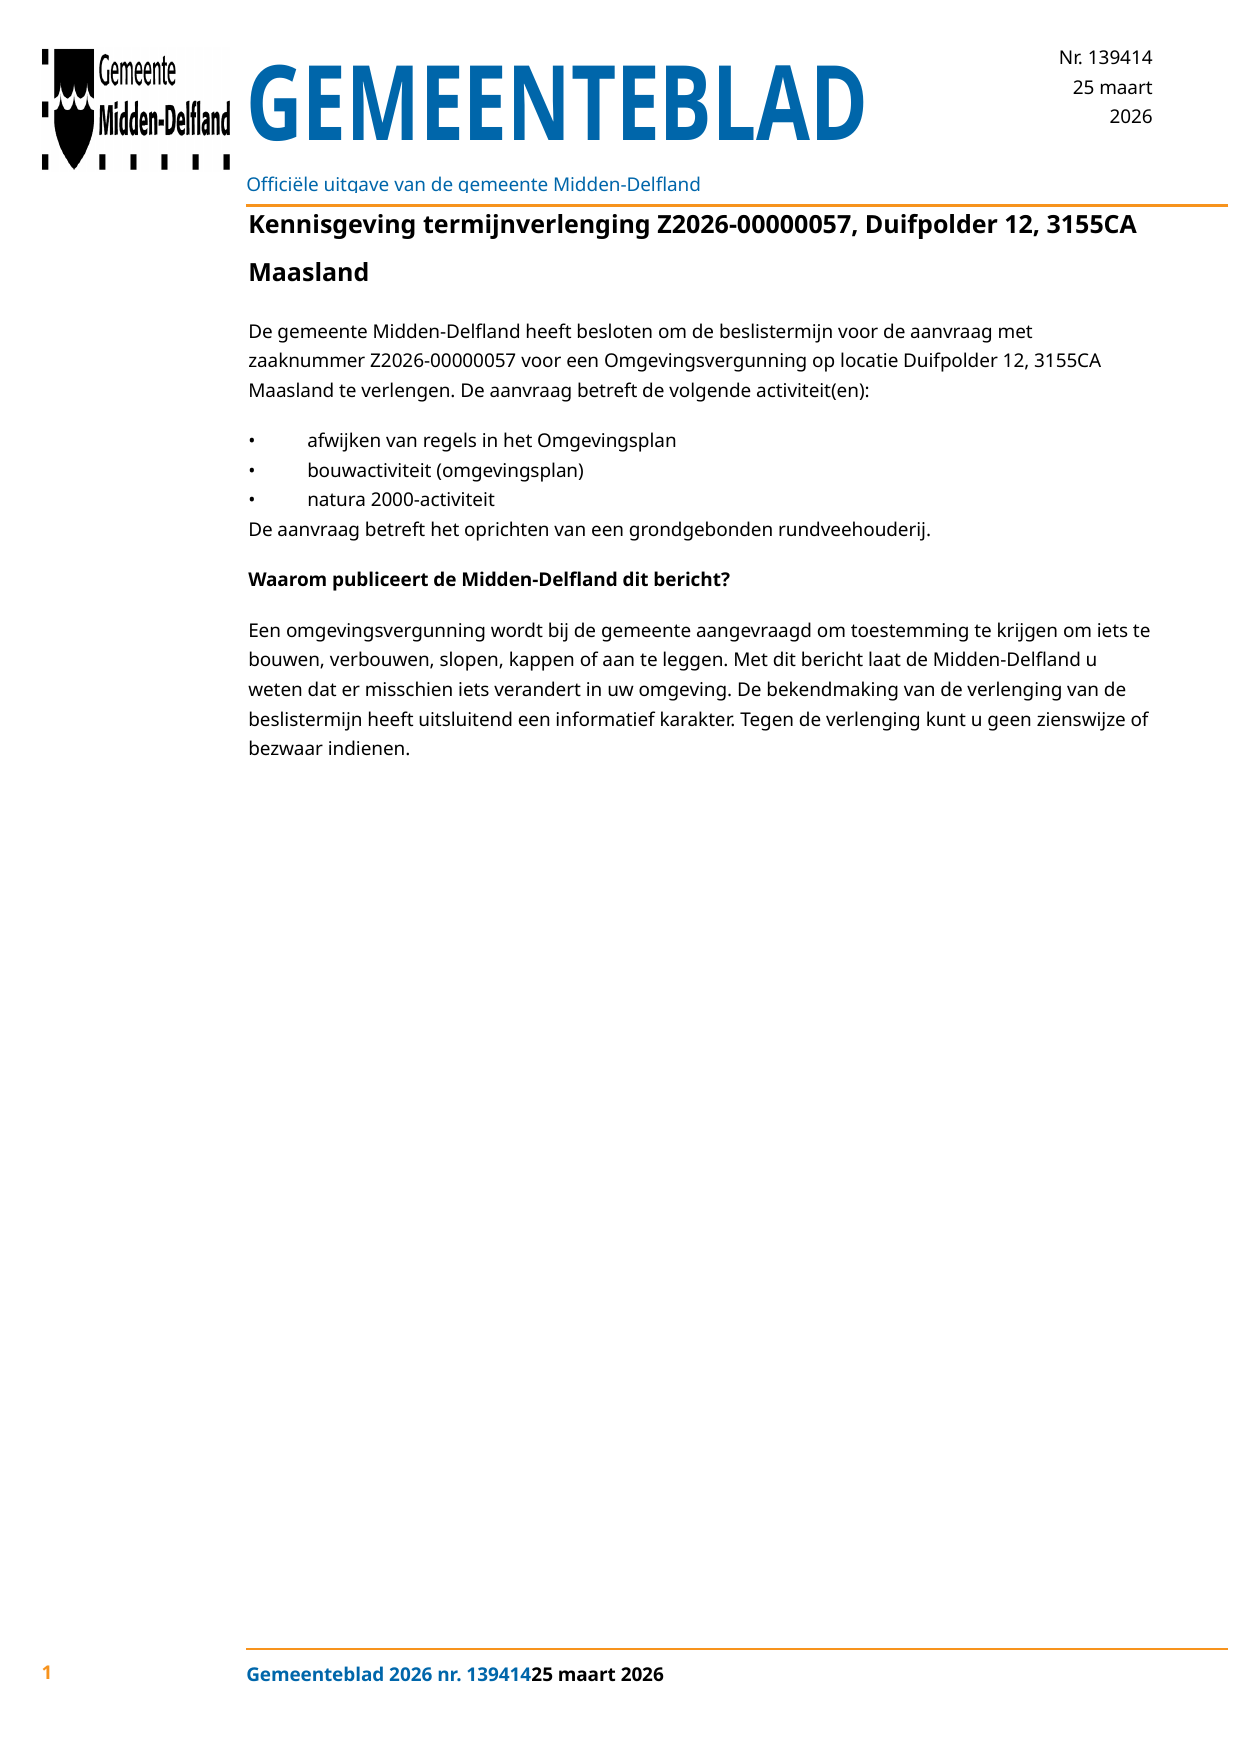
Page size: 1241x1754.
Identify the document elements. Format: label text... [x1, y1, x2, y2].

text De aanvraag betreft het oprichten van een grondgebonden rundveehouderij. [248, 516, 1152, 542]
list bouwactiviteit (omgevingsplan) [248, 457, 1152, 483]
list natura 2000-activiteit [248, 487, 1152, 512]
text Waarom publiceert de Midden-Delfland dit bericht? [248, 567, 1152, 592]
text De gemeente Midden-Delfland heeft besloten om de beslistermijn voor de aanvraag met zaaknummer Z2026-00000057 voor een Omgevingsvergunning op locatie Duifpolder 12, 3155CA Maasland te verlengen. De aanvraag betreft de volgende activiteit(en): [248, 318, 1152, 403]
text Een omgevingsvergunning wordt bij de gemeente aangevraagd om toestemming te krijgen om iets te bouwen, verbouwen, slopen, kappen of aan te leggen. Met dit bericht laat de Midden-Delfland u weten dat er misschien iets verandert in uw omgeving. De bekendmaking van de verlenging van de beslistermijn heeft uitsluitend een informatief karakter. Tegen de verlenging kunt u geen zienswijze of bezwaar indienen. [248, 617, 1152, 761]
picture [41, 47, 231, 172]
list afwijken van regels in het Omgevingsplan [248, 427, 1152, 453]
text Kennisgeving termijnverlenging Z2026-00000057, Duifpolder 12, 3155CA Maasland [248, 207, 1152, 288]
